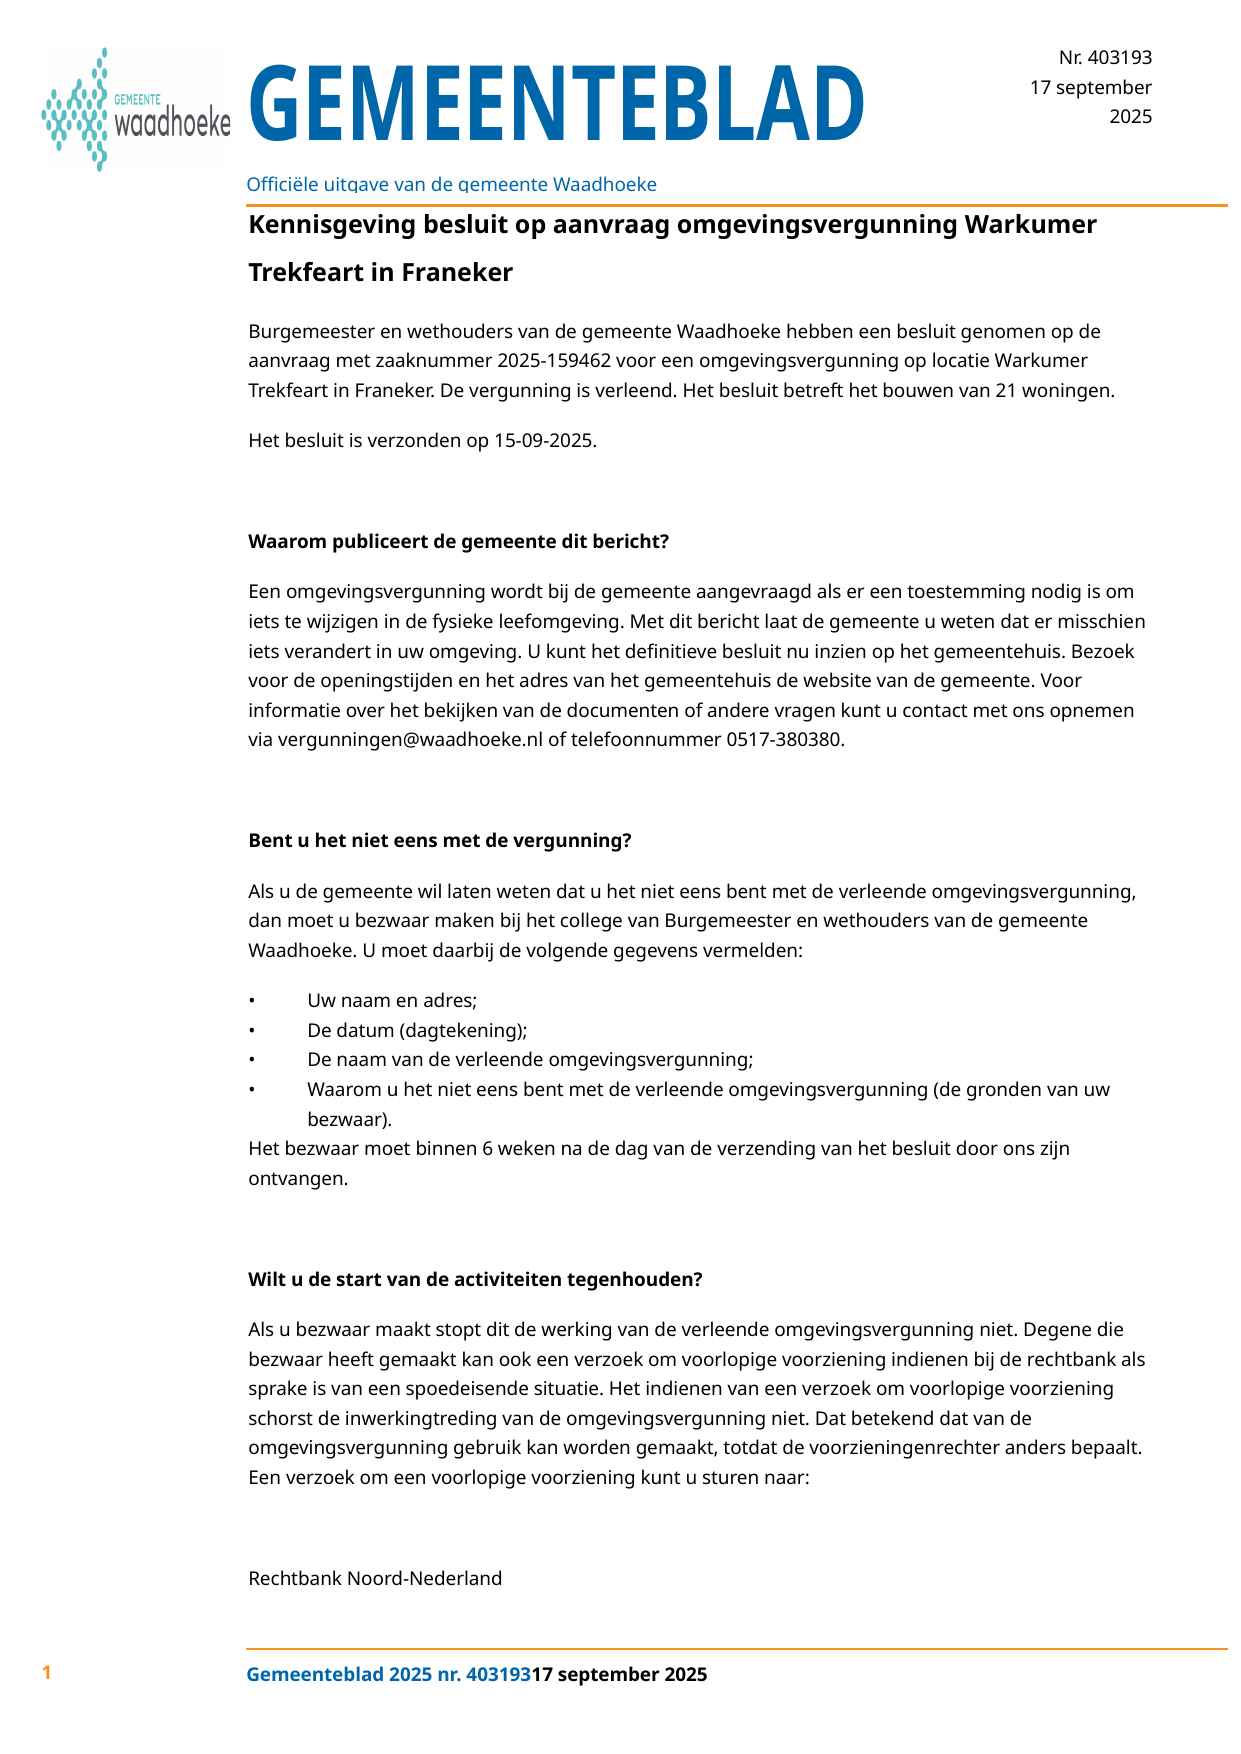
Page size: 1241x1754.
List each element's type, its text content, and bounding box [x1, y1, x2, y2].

list De datum (dagtekening); [248, 1017, 1152, 1043]
text Als u de gemeente wil laten weten dat u het niet eens bent met de verleende omgevingsvergunning, dan moet u bezwaar maken bij het college van Burgemeester en wethouders van de gemeente Waadhoeke. U moet daarbij de volgende gegevens vermelden: [248, 878, 1152, 963]
list Waarom u het niet eens bent met de verleende omgevingsvergunning (de gronden van uw bezwaar). [248, 1076, 1152, 1132]
text Wilt u de start van de activiteiten tegenhouden? [248, 1266, 1152, 1292]
text Het besluit is verzonden op 15-09-2025. [248, 427, 1152, 453]
list Uw naam en adres; [248, 987, 1152, 1013]
list De naam van de verleende omgevingsvergunning; [248, 1047, 1152, 1072]
picture [41, 47, 231, 172]
text Als u bezwaar maakt stopt dit de werking van de verleende omgevingsvergunning niet. Degene die bezwaar heeft gemaakt kan ook een verzoek om voorlopige voorziening indienen bij de rechtbank als sprake is van een spoedeisende situatie. Het indienen van een verzoek om voorlopige voorziening schorst de inwerkingtreding van de omgevingsvergunning niet. Dat betekend dat van de omgevingsvergunning gebruik kan worden gemaakt, totdat de voorzieningenrechter anders bepaalt. Een verzoek om een voorlopige voorziening kunt u sturen naar: [248, 1316, 1152, 1490]
text Bent u het niet eens met de vergunning? [248, 827, 1152, 853]
text Burgemeester en wethouders van de gemeente Waadhoeke hebben een besluit genomen op de aanvraag met zaaknummer 2025-159462 voor een omgevingsvergunning op locatie Warkumer Trekfeart in Franeker. De vergunning is verleend. Het besluit betreft het bouwen van 21 woningen. [248, 318, 1152, 403]
text Kennisgeving besluit op aanvraag omgevingsvergunning Warkumer Trekfeart in Franeker [248, 207, 1152, 288]
text Waarom publiceert de gemeente dit bericht? [248, 528, 1152, 554]
text Rechtbank Noord-Nederland [248, 1565, 1152, 1591]
text Het bezwaar moet binnen 6 weken na de dag van de verzending van het besluit door ons zijn ontvangen. [248, 1135, 1152, 1191]
text Een omgevingsvergunning wordt bij de gemeente aangevraagd als er een toestemming nodig is om iets te wijzigen in de fysieke leefomgeving. Met dit bericht laat de gemeente u weten dat er misschien iets verandert in uw omgeving. U kunt het definitieve besluit nu inzien op het gemeentehuis. Bezoek voor de openingstijden en het adres van het gemeentehuis de website van de gemeente. Voor informatie over het bekijken van de documenten of andere vragen kunt u contact met ons opnemen via vergunningen@waadhoeke.nl of telefoonnummer 0517-380380. [248, 579, 1152, 752]
